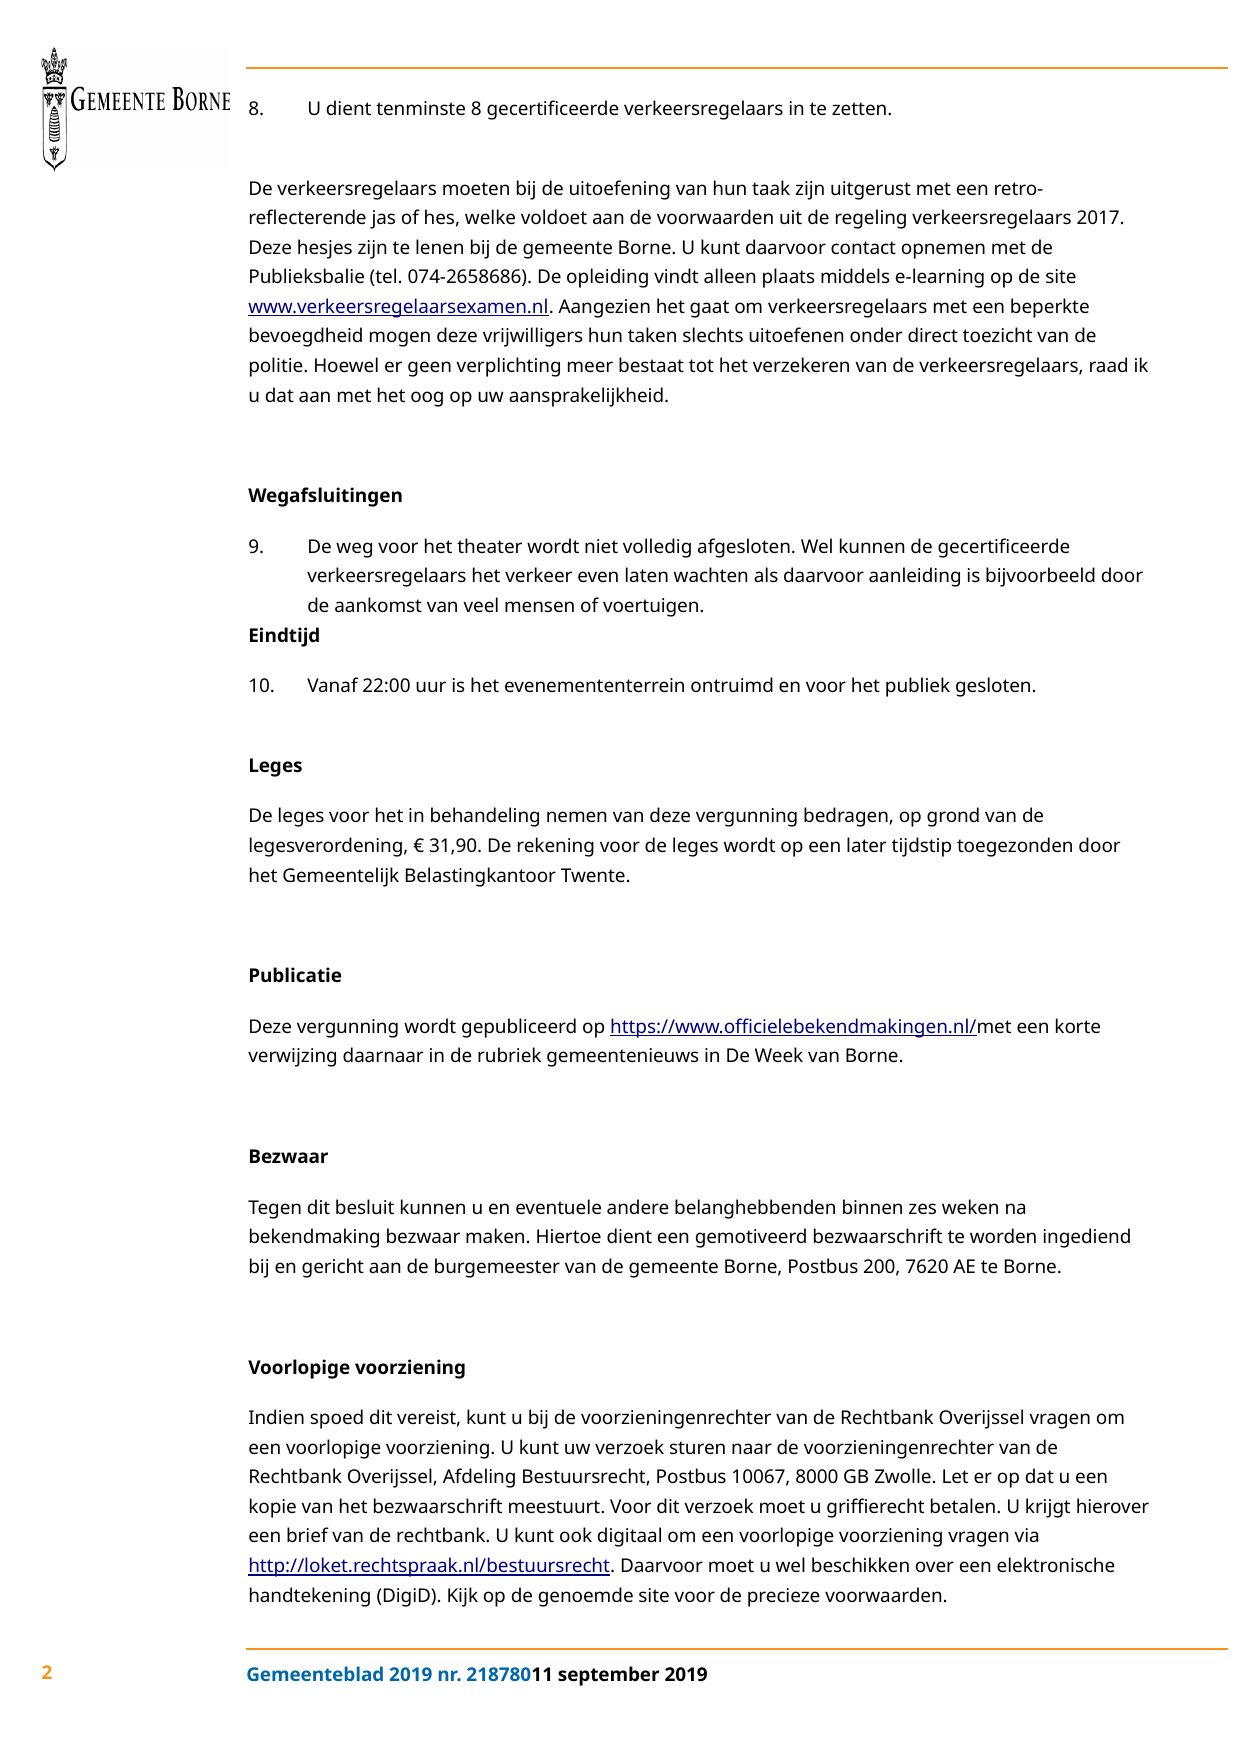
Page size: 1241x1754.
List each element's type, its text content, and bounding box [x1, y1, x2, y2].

list U dient tenminste 8 gecertificeerde verkeersregelaars in te zetten. [248, 95, 1152, 121]
text Bezwaar [248, 1143, 1152, 1169]
text Leges [248, 752, 1152, 778]
picture [41, 47, 231, 172]
text De leges voor het in behandeling nemen van deze vergunning bedragen, op grond van de legesverordening, € 31,90. De rekening voor de leges wordt op een later tijdstip toegezonden door het Gemeentelijk Belastingkantoor Twente. [248, 803, 1152, 888]
text Tegen dit besluit kunnen u en eventuele andere belanghebbenden binnen zes weken na bekendmaking bezwaar maken. Hiertoe dient een gemotiveerd bezwaarschrift te worden ingediend bij en gericht aan de burgemeester van de gemeente Borne, Postbus 200, 7620 AE te Borne. [248, 1194, 1152, 1279]
text Indien spoed dit vereist, kunt u bij de voorzieningenrechter van de Rechtbank Overijssel vragen om een voorlopige voorziening. U kunt uw verzoek sturen naar de voorzieningenrechter van de Rechtbank Overijssel, Afdeling Bestuursrecht, Postbus 10067, 8000 GB Zwolle. Let er op dat u een kopie van het bezwaarschrift meestuurt. Voor dit verzoek moet u griffierecht betalen. U krijgt hierover een brief van de rechtbank. U kunt ook digitaal om een voorlopige voorziening vragen via http://loket.rechtspraak.nl/bestuursrecht. Daarvoor moet u wel beschikken over een elektronische handtekening (DigiD). Kijk op de genoemde site voor de precieze voorwaarden. [248, 1404, 1152, 1608]
list De weg voor het theater wordt niet volledig afgesloten. Wel kunnen de gecertificeerde verkeersregelaars het verkeer even laten wachten als daarvoor aanleiding is bijvoorbeeld door de aankomst van veel mensen of voertuigen. [248, 533, 1152, 618]
text Voorlopige voorziening [248, 1354, 1152, 1380]
text Wegafsluitingen [248, 483, 1152, 508]
text Deze vergunning wordt gepubliceerd op https://www.officielebekendmakingen.nl/met een korte verwijzing daarnaar in de rubriek gemeentenieuws in De Week van Borne. [248, 1013, 1152, 1068]
text De verkeersregelaars moeten bij de uitoefening van hun taak zijn uitgerust met een retro-reflecterende jas of hes, welke voldoet aan de voorwaarden uit de regeling verkeersregelaars 2017. Deze hesjes zijn te lenen bij de gemeente Borne. U kunt daarvoor contact opnemen met de Publieksbalie (tel. 074-2658686). De opleiding vindt alleen plaats middels e-learning op de site www.verkeersregelaarsexamen.nl. Aangezien het gaat om verkeersregelaars met een beperkte bevoegdheid mogen deze vrijwilligers hun taken slechts uitoefenen onder direct toezicht van de politie. Hoewel er geen verplichting meer bestaat tot het verzekeren van de verkeersregelaars, raad ik u dat aan met het oog op uw aansprakelijkheid. [248, 175, 1152, 408]
text Eindtijd [248, 622, 1152, 648]
text Publicatie [248, 963, 1152, 988]
list Vanaf 22:00 uur is het evenemententerrein ontruimd en voor het publiek gesloten. [248, 672, 1152, 698]
